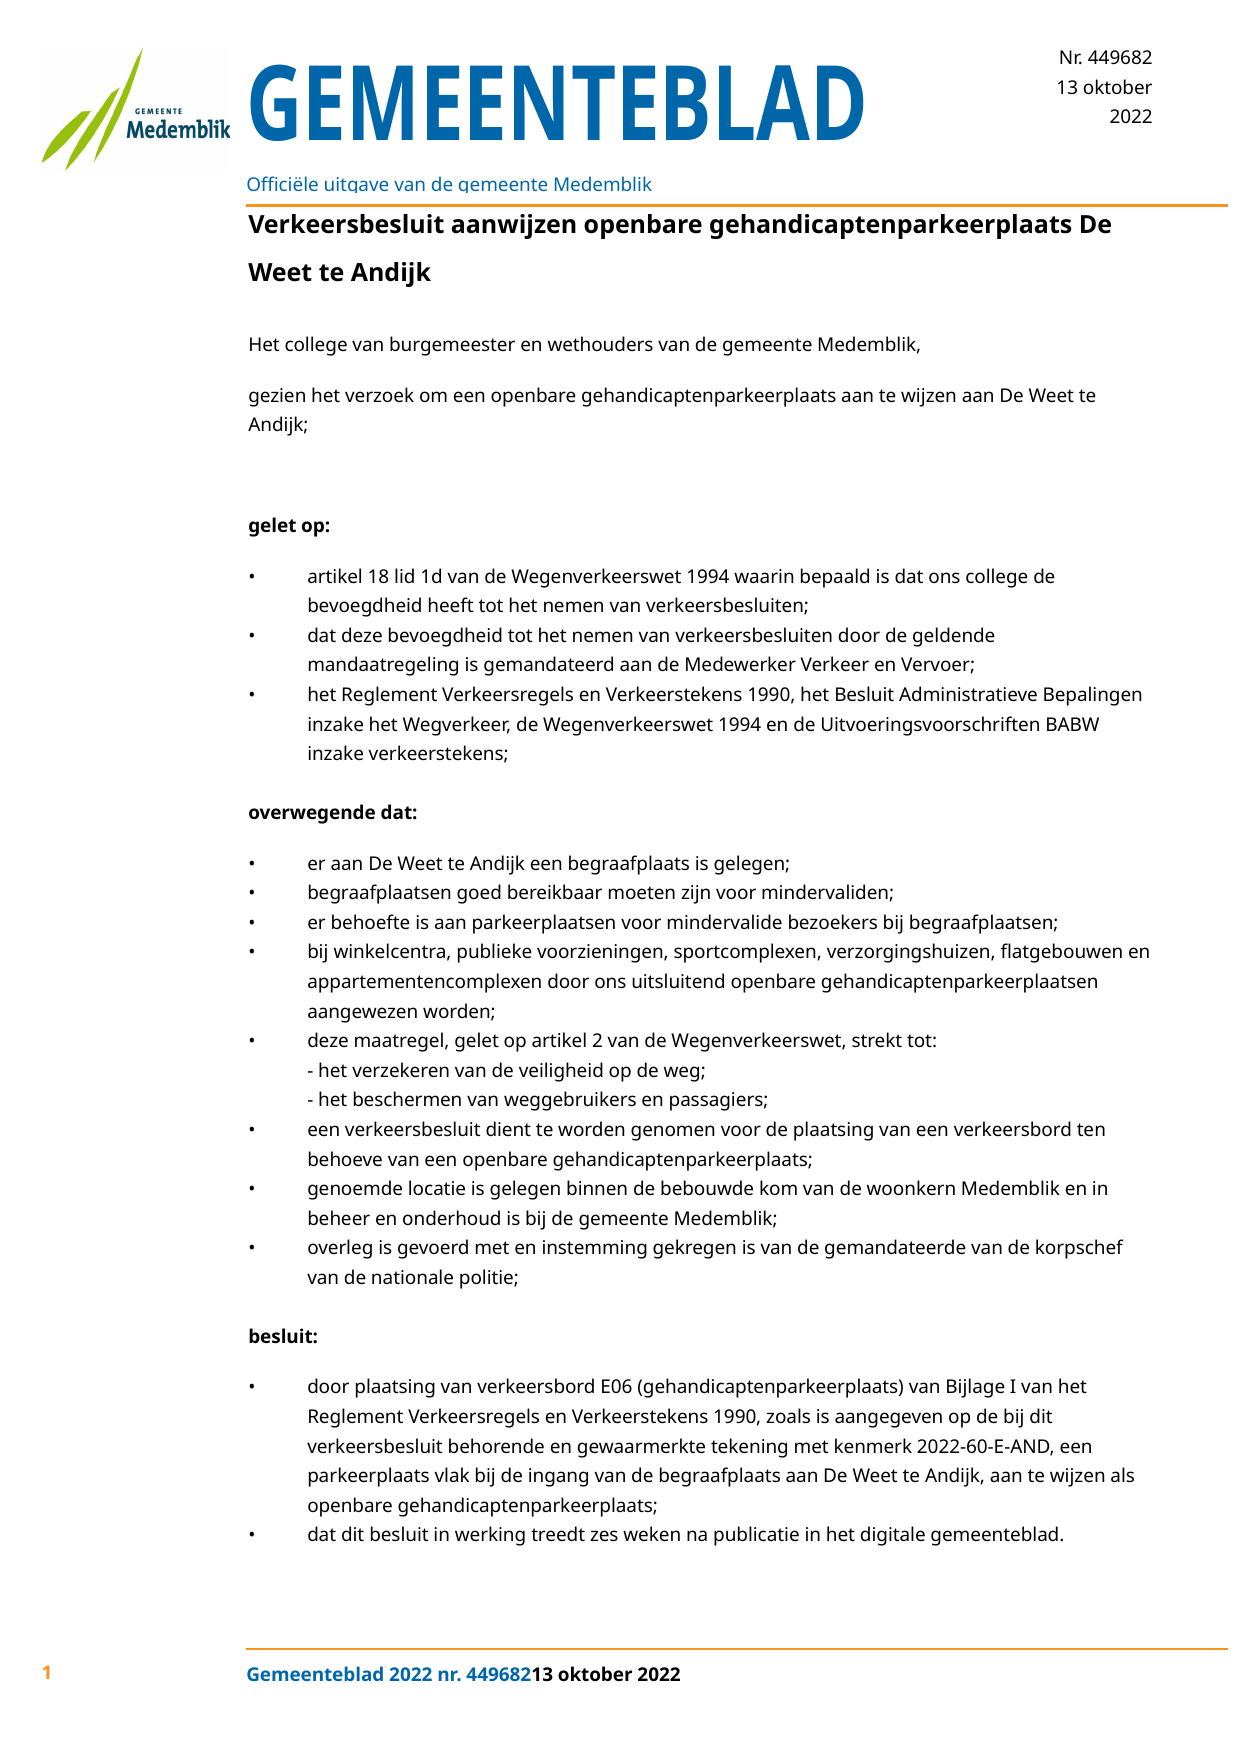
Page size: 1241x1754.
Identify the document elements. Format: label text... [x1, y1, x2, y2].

list deze maatregel, gelet op artikel 2 van de Wegenverkeerswet, strekt tot: [248, 1027, 1152, 1053]
list dat dit besluit in werking treedt zes weken na publicatie in het digitale gemeenteblad. [248, 1522, 1152, 1547]
list door plaatsing van verkeersbord E06 (gehandicaptenparkeerplaats) van Bijlage I van het Reglement Verkeersregels en Verkeerstekens 1990, zoals is aangegeven op de bij dit verkeersbesluit behorende en gewaarmerkte tekening met kenmerk 2022-60-E-AND, een parkeerplaats vlak bij de ingang van de begraafplaats aan De Weet te Andijk, aan te wijzen als openbare gehandicaptenparkeerplaats; [248, 1374, 1152, 1518]
list een verkeersbesluit dient te worden genomen voor de plaatsing van een verkeersbord ten behoeve van een openbare gehandicaptenparkeerplaats; [248, 1116, 1152, 1171]
text Verkeersbesluit aanwijzen openbare gehandicaptenparkeerplaats De Weet te Andijk [248, 207, 1152, 288]
text besluit: [248, 1323, 1152, 1349]
list - het verzekeren van de veiligheid op de weg; [248, 1057, 1152, 1083]
text overwegende dat: [248, 799, 1152, 825]
list het Reglement Verkeersregels en Verkeerstekens 1990, het Besluit Administratieve Bepalingen inzake het Wegverkeer, de Wegenverkeerswet 1994 en de Uitvoeringsvoorschriften BABW inzake verkeerstekens; [248, 681, 1152, 766]
list - het beschermen van weggebruikers en passagiers; [248, 1087, 1152, 1112]
list bij winkelcentra, publieke voorzieningen, sportcomplexen, verzorgingshuizen, flatgebouwen en appartementencomplexen door ons uitsluitend openbare gehandicaptenparkeerplaatsen aangewezen worden; [248, 939, 1152, 1023]
list artikel 18 lid 1d van de Wegenverkeerswet 1994 waarin bepaald is dat ons college de bevoegdheid heeft tot het nemen van verkeersbesluiten; [248, 563, 1152, 618]
text gezien het verzoek om een openbare gehandicaptenparkeerplaats aan te wijzen aan De Weet te Andijk; [248, 382, 1152, 437]
picture [41, 47, 231, 172]
list overleg is gevoerd met en instemming gekregen is van de gemandateerde van de korpschef van de nationale politie; [248, 1234, 1152, 1290]
list er aan De Weet te Andijk een begraafplaats is gelegen; [248, 850, 1152, 876]
text gelet op: [248, 512, 1152, 538]
list er behoefte is aan parkeerplaatsen voor mindervalide bezoekers bij begraafplaatsen; [248, 909, 1152, 935]
list dat deze bevoegdheid tot het nemen van verkeersbesluiten door de geldende mandaatregeling is gemandateerd aan de Medewerker Verkeer en Vervoer; [248, 622, 1152, 677]
list genoemde locatie is gelegen binnen de bebouwde kom van de woonkern Medemblik en in beheer en onderhoud is bij de gemeente Medemblik; [248, 1175, 1152, 1231]
text Het college van burgemeester en wethouders van de gemeente Medemblik, [248, 332, 1152, 357]
list begraafplaatsen goed bereikbaar moeten zijn voor mindervaliden; [248, 879, 1152, 905]
